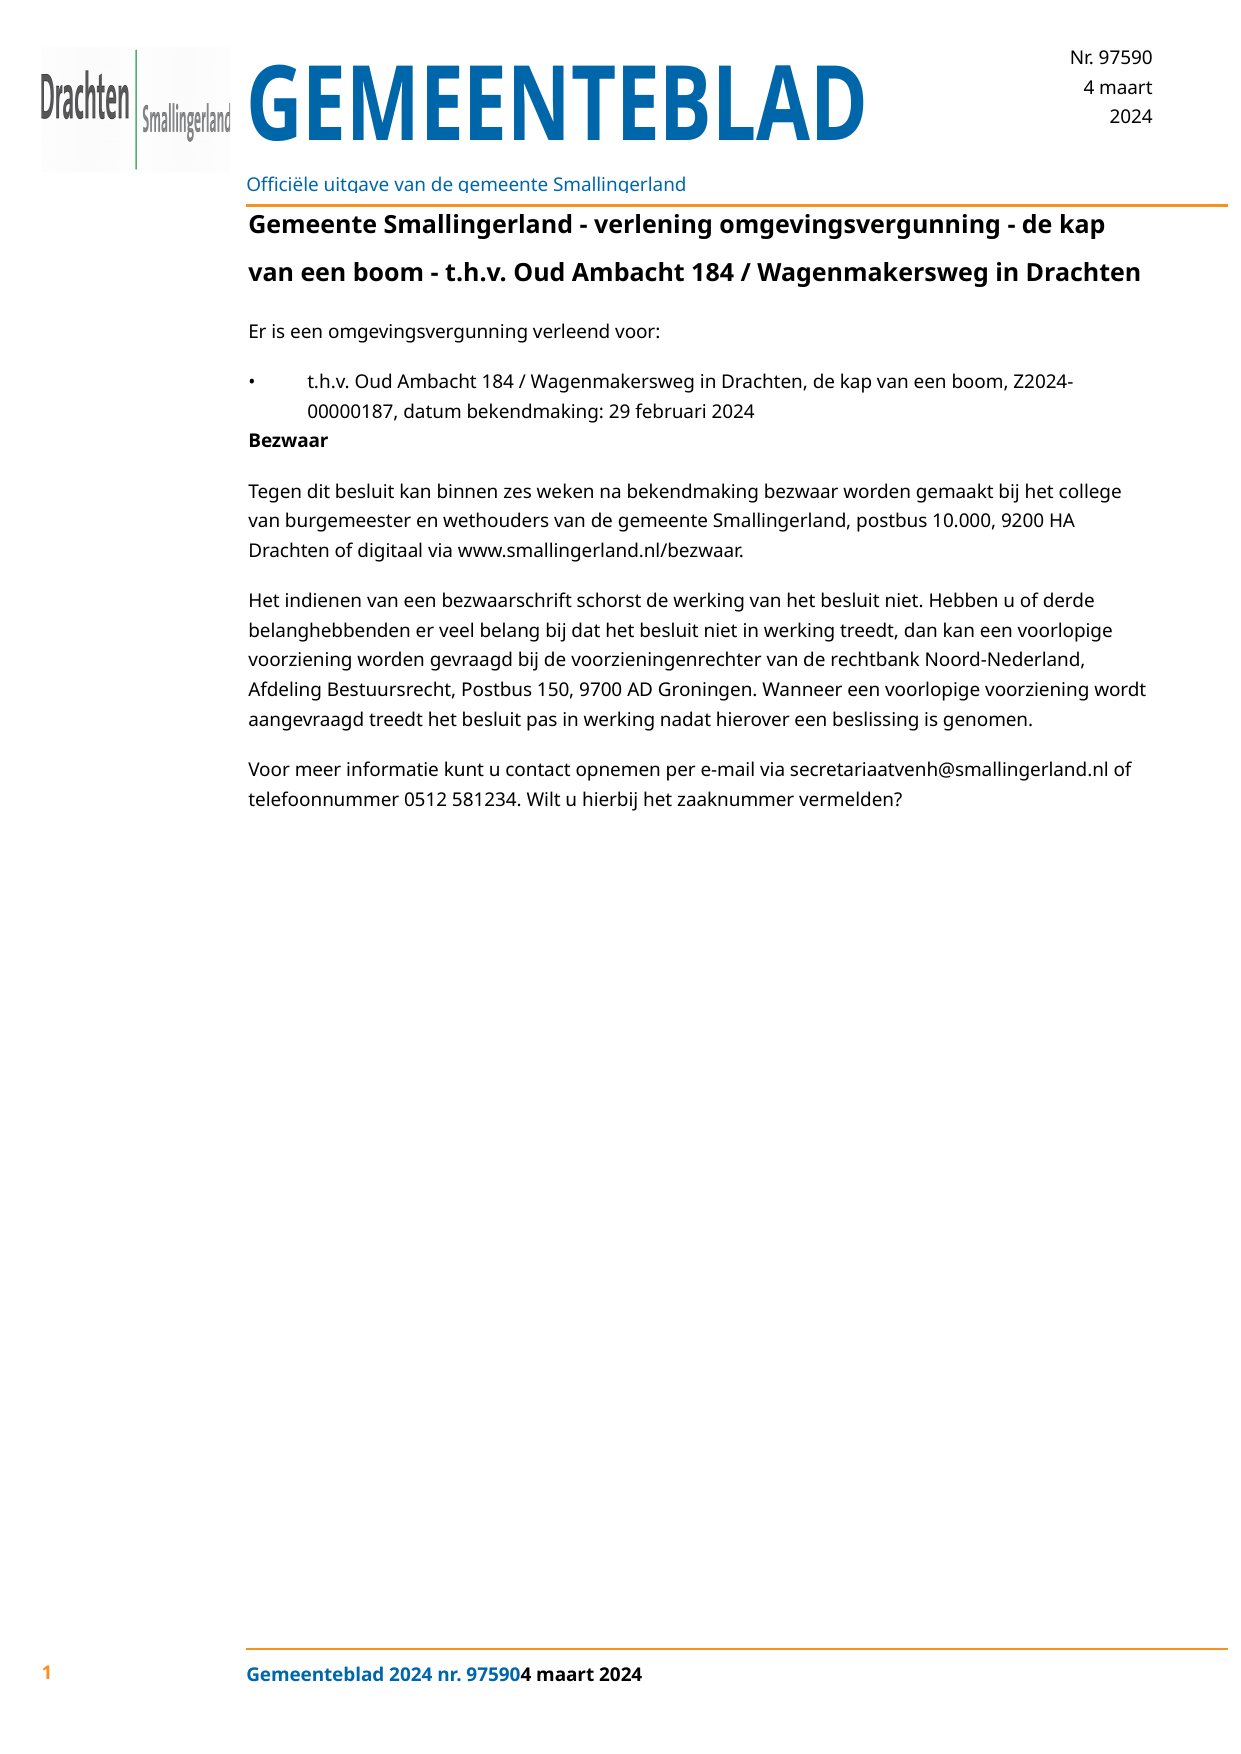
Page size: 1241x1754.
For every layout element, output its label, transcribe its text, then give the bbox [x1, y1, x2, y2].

text Gemeente Smallingerland - verlening omgevingsvergunning - de kap van een boom - t.h.v. Oud Ambacht 184 / Wagenmakersweg in Drachten [248, 207, 1152, 288]
text Het indienen van een bezwaarschrift schorst de werking van het besluit niet. Hebben u of derde belanghebbenden er veel belang bij dat het besluit niet in werking treedt, dan kan een voorlopige voorziening worden gevraagd bij de voorzieningenrechter van de rechtbank Noord-Nederland, Afdeling Bestuursrecht, Postbus 150, 9700 AD Groningen. Wanneer een voorlopige voorziening wordt aangevraagd treedt het besluit pas in werking nadat hierover een beslissing is genomen. [248, 587, 1152, 732]
picture [41, 47, 231, 172]
text Bezwaar [248, 427, 1152, 453]
text Voor meer informatie kunt u contact opnemen per e-mail via secretariaatvenh@smallingerland.nl of telefoonnummer 0512 581234. Wilt u hierbij het zaaknummer vermelden? [248, 756, 1152, 812]
text Er is een omgevingsvergunning verleend voor: [248, 318, 1152, 344]
list t.h.v. Oud Ambacht 184 / Wagenmakersweg in Drachten, de kap van een boom, Z2024-00000187, datum bekendmaking: 29 februari 2024 [248, 368, 1152, 424]
text Tegen dit besluit kan binnen zes weken na bekendmaking bezwaar worden gemaakt bij het college van burgemeester en wethouders van de gemeente Smallingerland, postbus 10.000, 9200 HA Drachten of digitaal via www.smallingerland.nl/bezwaar. [248, 478, 1152, 563]
